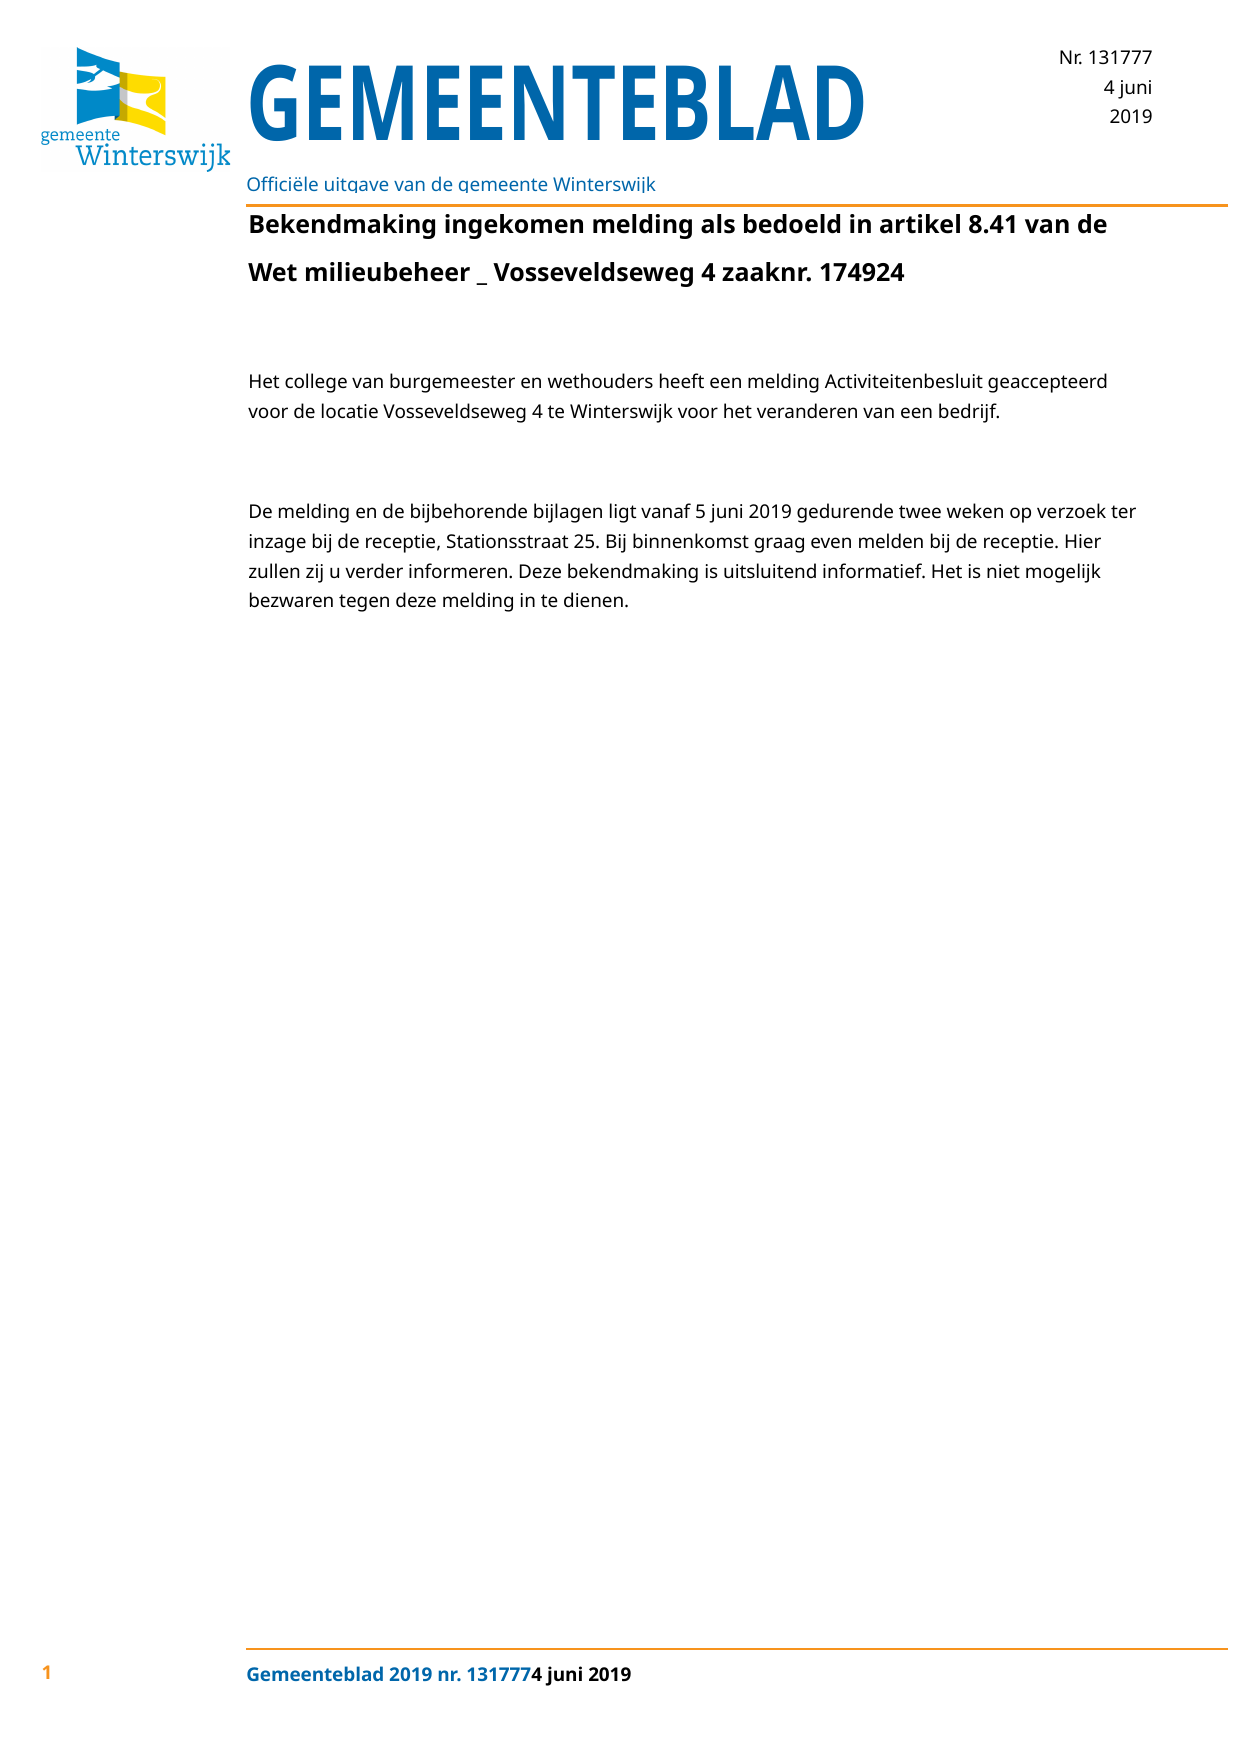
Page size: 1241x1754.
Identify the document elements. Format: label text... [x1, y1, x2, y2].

text Bekendmaking ingekomen melding als bedoeld in artikel 8.41 van de Wet milieubeheer _ Vosseveldseweg 4 zaaknr. 174924 [248, 207, 1152, 288]
picture [225, 153, 231, 162]
text De melding en de bijbehorende bijlagen ligt vanaf 5 juni 2019 gedurende twee weken op verzoek ter inzage bij de receptie, Stationsstraat 25. Bij binnenkomst graag even melden bij de receptie. Hier zullen zij u verder informeren. Deze bekendmaking is uitsluitend informatief. Het is niet mogelijk bezwaren tegen deze melding in te dienen. [248, 499, 1152, 613]
picture [41, 47, 231, 172]
text Het college van burgemeester en wethouders heeft een melding Activiteitenbesluit geaccepteerd voor de locatie Vosseveldseweg 4 te Winterswijk voor het veranderen van een bedrijf. [248, 368, 1152, 424]
